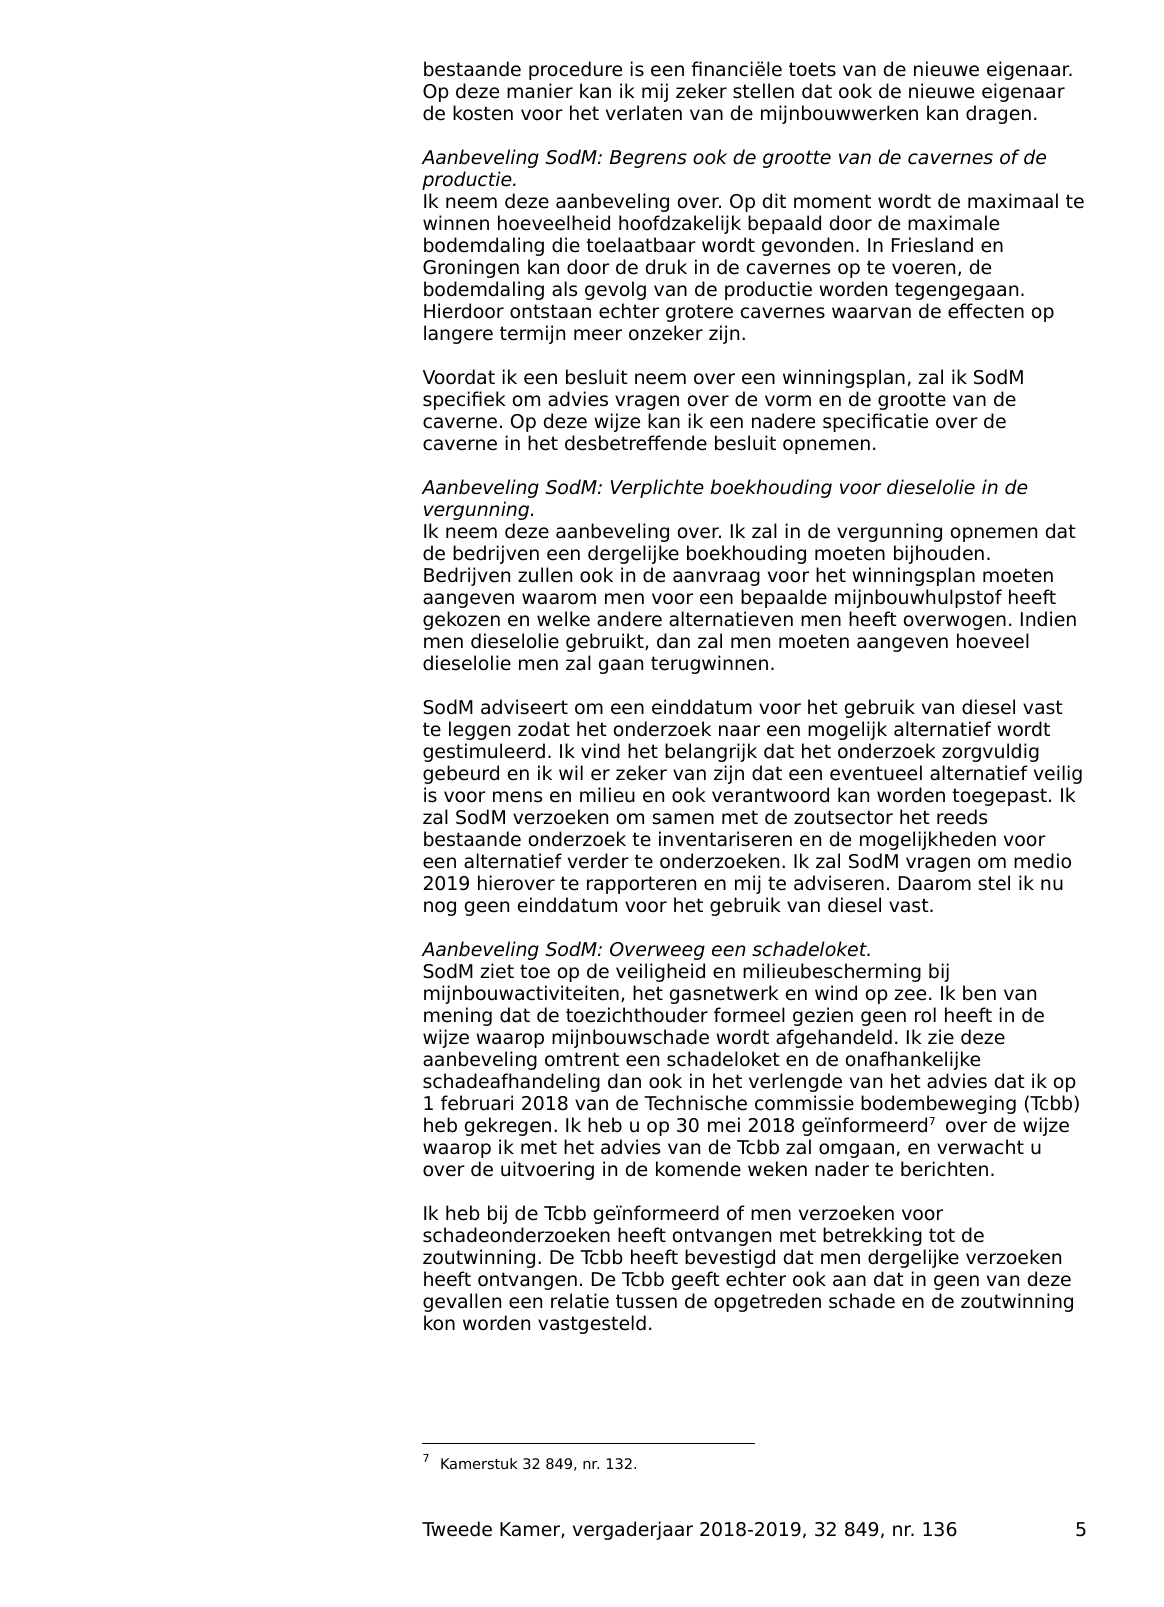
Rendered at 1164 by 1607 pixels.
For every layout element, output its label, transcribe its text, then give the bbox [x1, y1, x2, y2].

subtitle Aanbeveling SodM: Overweeg een schadeloket. [422, 939, 1087, 961]
text Kamerstuk 32 849, nr. 132. [422, 1452, 1087, 1474]
text SodM adviseert om een einddatum voor het gebruik van diesel vast te leggen zodat het onderzoek naar een mogelijk alternatief wordt gestimuleerd. Ik vind het belangrijk dat het onderzoek zorgvuldig gebeurd en ik wil er zeker van zijn dat een eventueel alternatief veilig is voor mens en milieu en ook verantwoord kan worden toegepast. Ik zal SodM verzoeken om samen met de zoutsector het reeds bestaande onderzoek te inventariseren en de mogelijkheden voor een alternatief verder te onderzoeken. Ik zal SodM vragen om medio 2019 hierover te rapporteren en mij te adviseren. Daarom stel ik nu nog geen einddatum voor het gebruik van diesel vast. [422, 697, 1087, 917]
text SodM ziet toe op de veiligheid en milieubescherming bij mijnbouwactiviteiten, het gasnetwerk en wind op zee. Ik ben van mening dat de toezichthouder formeel gezien geen rol heeft in de wijze waarop mijnbouwschade wordt afgehandeld. Ik zie deze aanbeveling omtrent een schadeloket en de onafhankelijke schadeafhandeling dan ook in het verlengde van het advies dat ik op 1 februari 2018 van de Technische commissie bodembeweging (Tcbb) heb gekregen. Ik heb u op 30 mei 2018 geïnformeerd over de wijze waarop ik met het advies van de Tcbb zal omgaan, en verwacht u over de uitvoering in de komende weken nader te berichten. [422, 961, 1087, 1181]
text Voordat ik een besluit neem over een winningsplan, zal ik SodM specifiek om advies vragen over de vorm en de grootte van de caverne. Op deze wijze kan ik een nadere specificatie over de caverne in het desbetreffende besluit opnemen. [422, 367, 1087, 455]
subtitle Aanbeveling SodM: Begrens ook de grootte van de cavernes of de productie. [422, 147, 1087, 191]
text Ik neem deze aanbeveling over. Ik zal in de vergunning opnemen dat de bedrijven een dergelijke boekhouding moeten bijhouden. Bedrijven zullen ook in de aanvraag voor het winningsplan moeten aangeven waarom men voor een bepaalde mijnbouwhulpstof heeft gekozen en welke andere alternatieven men heeft overwogen. Indien men dieselolie gebruikt, dan zal men moeten aangeven hoeveel dieselolie men zal gaan terugwinnen. [422, 521, 1087, 675]
text Ik neem deze aanbeveling over. Op dit moment wordt de maximaal te winnen hoeveelheid hoofdzakelijk bepaald door de maximale bodemdaling die toelaatbaar wordt gevonden. In Friesland en Groningen kan door de druk in de cavernes op te voeren, de bodemdaling als gevolg van de productie worden tegengegaan. Hierdoor ontstaan echter grotere cavernes waarvan de effecten op langere termijn meer onzeker zijn. [422, 191, 1087, 345]
text bestaande procedure is een financiële toets van de nieuwe eigenaar. Op deze manier kan ik mij zeker stellen dat ook de nieuwe eigenaar de kosten voor het verlaten van de mijnbouwwerken kan dragen. [422, 59, 1087, 125]
subtitle Aanbeveling SodM: Verplichte boekhouding voor dieselolie in de vergunning. [422, 477, 1087, 521]
text Ik heb bij de Tcbb geïnformeerd of men verzoeken voor schadeonderzoeken heeft ontvangen met betrekking tot de zoutwinning. De Tcbb heeft bevestigd dat men dergelijke verzoeken heeft ontvangen. De Tcbb geeft echter ook aan dat in geen van deze gevallen een relatie tussen de opgetreden schade en de zoutwinning kon worden vastgesteld. [422, 1203, 1087, 1335]
